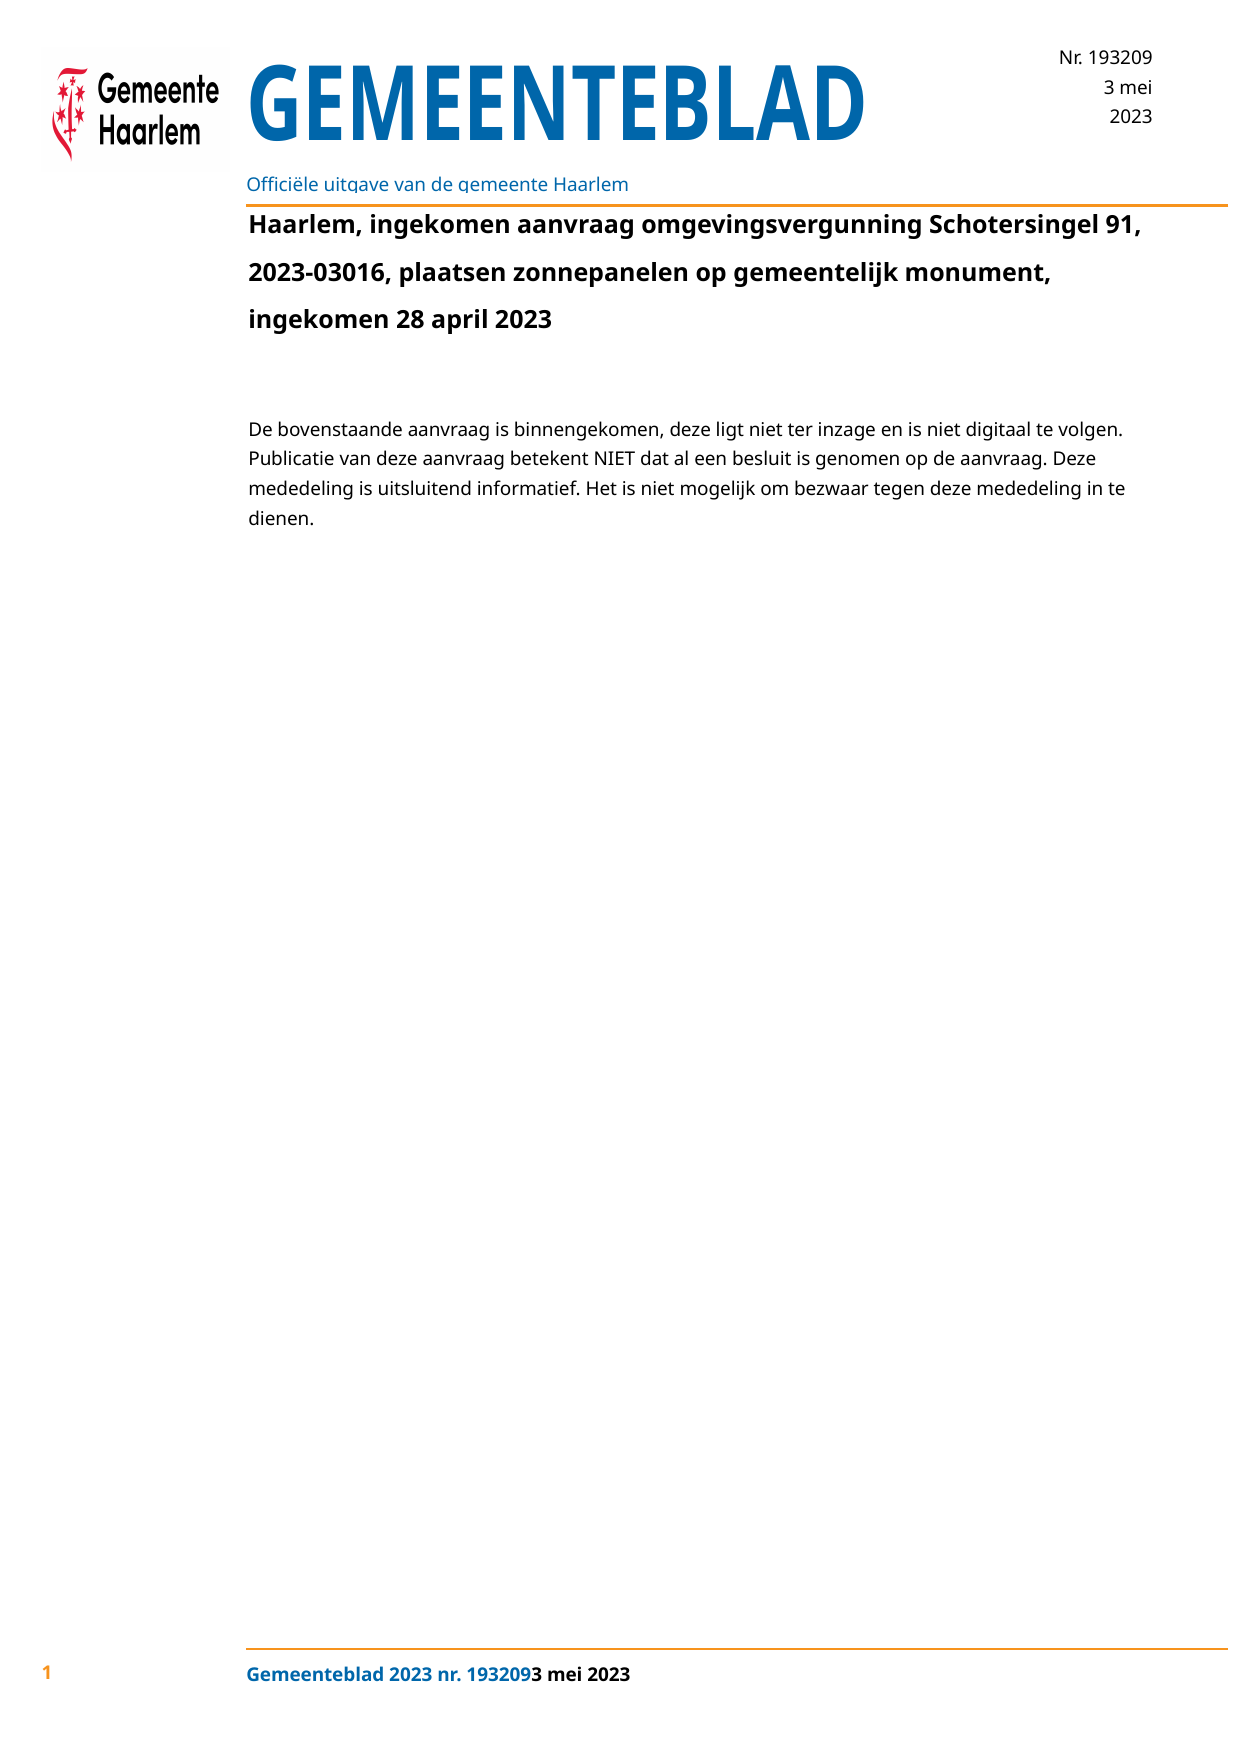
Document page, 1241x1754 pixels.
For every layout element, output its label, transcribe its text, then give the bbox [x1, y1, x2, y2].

picture [41, 47, 231, 172]
text Haarlem, ingekomen aanvraag omgevingsvergunning Schotersingel 91, 2023-03016, plaatsen zonnepanelen op gemeentelijk monument, ingekomen 28 april 2023 [248, 207, 1152, 336]
text De bovenstaande aanvraag is binnengekomen, deze ligt niet ter inzage en is niet digitaal te volgen. Publicatie van deze aanvraag betekent NIET dat al een besluit is genomen op de aanvraag. Deze mededeling is uitsluitend informatief. Het is niet mogelijk om bezwaar tegen deze mededeling in te dienen. [248, 416, 1152, 530]
